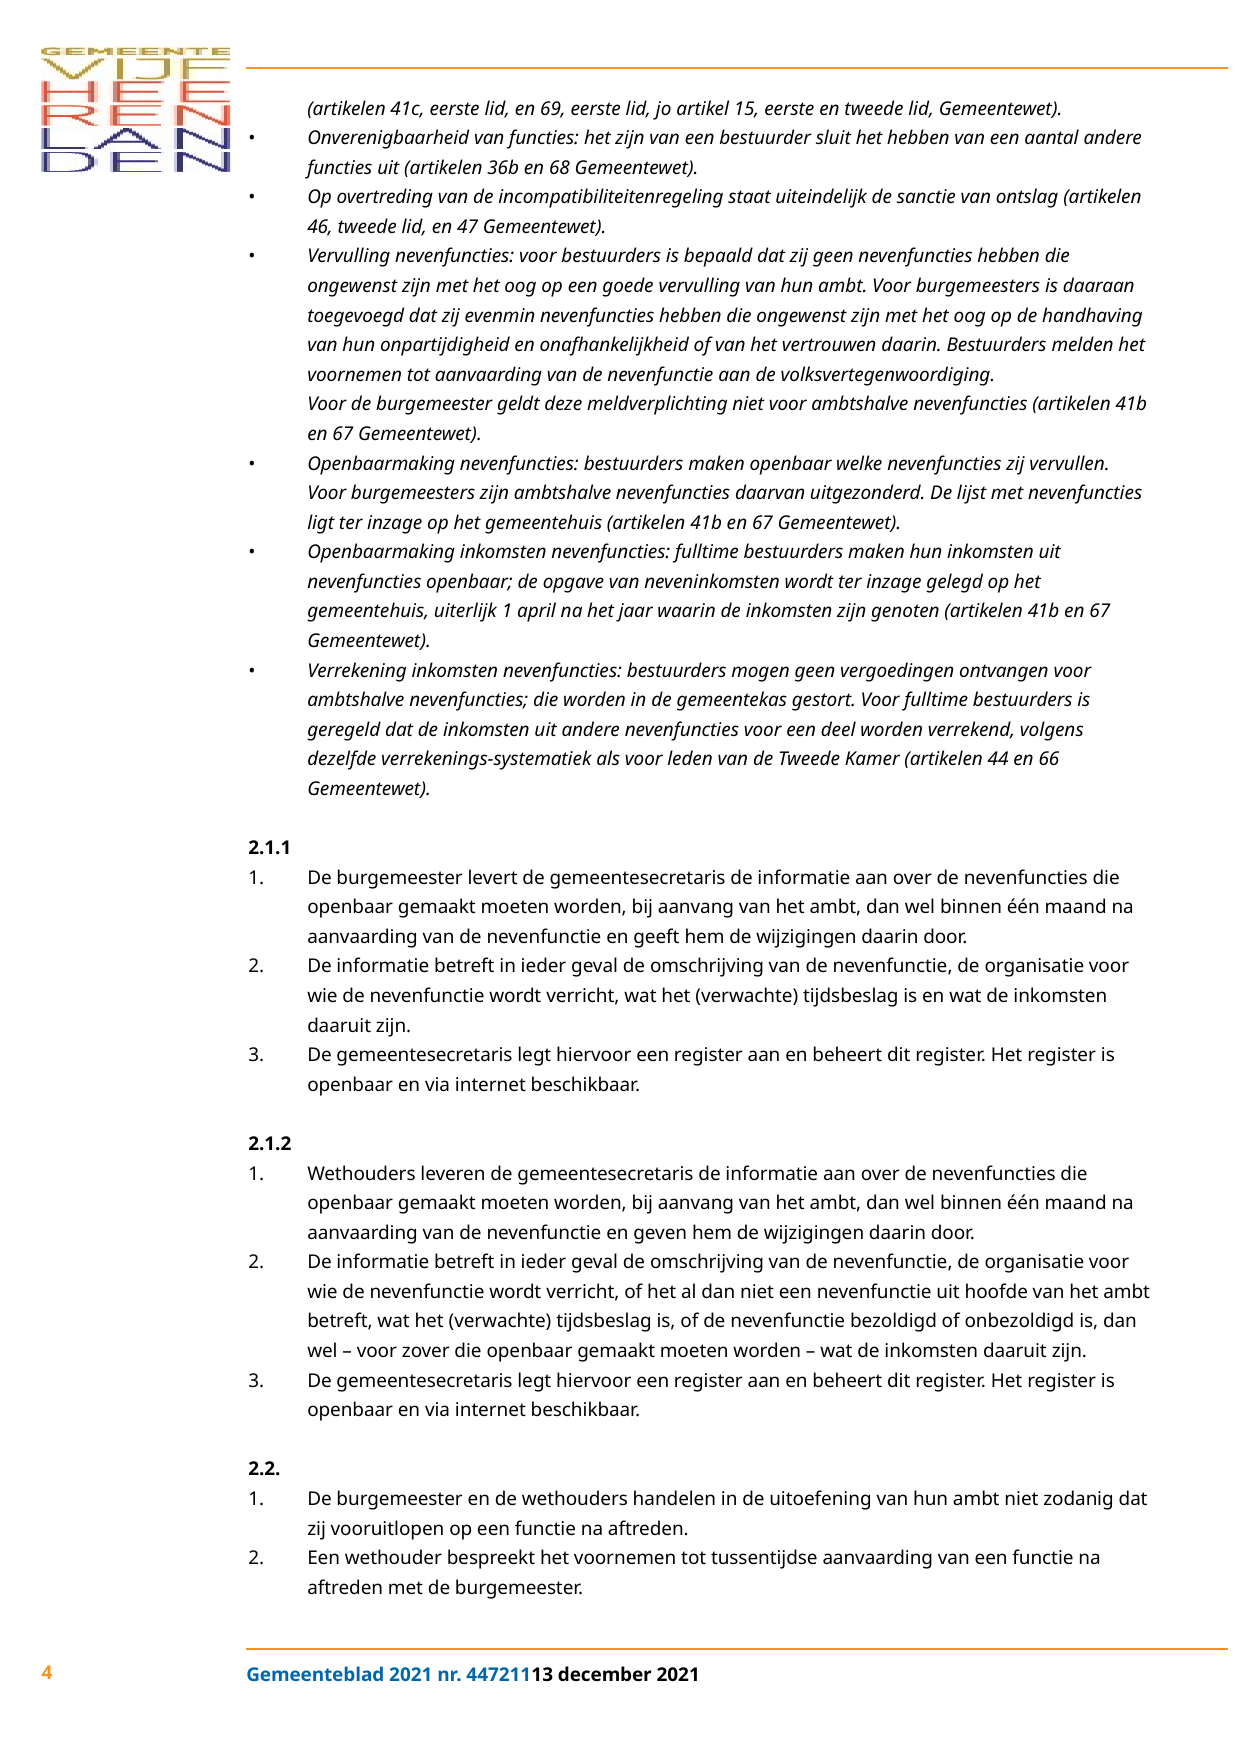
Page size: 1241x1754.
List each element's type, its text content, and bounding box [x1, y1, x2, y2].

list Voor de burgemeester geldt deze meldverplichting niet voor ambtshalve nevenfuncties (artikelen 41b en 67 Gemeentewet). [248, 391, 1152, 446]
list De burgemeester en de wethouders handelen in de uitoefening van hun ambt niet zodanig dat zij vooruitlopen op een functie na aftreden. [248, 1485, 1152, 1541]
list De informatie betreft in ieder geval de omschrijving van de nevenfunctie, de organisatie voor wie de nevenfunctie wordt verricht, of het al dan niet een nevenfunctie uit hoofde van het ambt betreft, wat het (verwachte) tijdsbeslag is, of de nevenfunctie bezoldigd of onbezoldigd is, dan wel – voor zover die openbaar gemaakt moeten worden – wat de inkomsten daaruit zijn. [248, 1248, 1152, 1363]
list Op overtreding van de incompatibiliteitenregeling staat uiteindelijk de sanctie van ontslag (artikelen 46, tweede lid, en 47 Gemeentewet). [248, 183, 1152, 239]
text 2.1.2 [248, 1130, 1152, 1156]
list De informatie betreft in ieder geval de omschrijving van de nevenfunctie, de organisatie voor wie de nevenfunctie wordt verricht, wat het (verwachte) tijdsbeslag is en wat de inkomsten daaruit zijn. [248, 953, 1152, 1038]
list Wethouders leveren de gemeentesecretaris de informatie aan over de nevenfuncties die openbaar gemaakt moeten worden, bij aanvang van het ambt, dan wel binnen één maand na aanvaarding van de nevenfunctie en geven hem de wijzigingen daarin door. [248, 1160, 1152, 1245]
text 2.1.1 [248, 834, 1152, 860]
list Onverenigbaarheid van functies: het zijn van een bestuurder sluit het hebben van een aantal andere functies uit (artikelen 36b en 68 Gemeentewet). [248, 124, 1152, 180]
list Openbaarmaking inkomsten nevenfuncties: fulltime bestuurders maken hun inkomsten uit nevenfuncties openbaar; de opgave van neveninkomsten wordt ter inzage gelegd op het gemeentehuis, uiterlijk 1 april na het jaar waarin de inkomsten zijn genoten (artikelen 41b en 67 Gemeentewet). [248, 538, 1152, 653]
list De burgemeester levert de gemeentesecretaris de informatie aan over de nevenfuncties die openbaar gemaakt moeten worden, bij aanvang van het ambt, dan wel binnen één maand na aanvaarding van de nevenfunctie en geeft hem de wijzigingen daarin door. [248, 864, 1152, 949]
list Verrekening inkomsten nevenfuncties: bestuurders mogen geen vergoedingen ontvangen voor ambtshalve nevenfuncties; die worden in de gemeentekas gestort. Voor fulltime bestuurders is geregeld dat de inkomsten uit andere nevenfuncties voor een deel worden verrekend, volgens dezelfde verrekenings-systematiek als voor leden van de Tweede Kamer (artikelen 44 en 66 Gemeentewet). [248, 657, 1152, 801]
list (artikelen 41c, eerste lid, en 69, eerste lid, jo artikel 15, eerste en tweede lid, Gemeentewet). [248, 95, 1152, 121]
text 2.2. [248, 1456, 1152, 1481]
list Openbaarmaking nevenfuncties: bestuurders maken openbaar welke nevenfuncties zij vervullen. Voor burgemeesters zijn ambtshalve nevenfuncties daarvan uitgezonderd. De lijst met nevenfuncties ligt ter inzage op het gemeentehuis (artikelen 41b en 67 Gemeentewet). [248, 450, 1152, 535]
list De gemeentesecretaris legt hiervoor een register aan en beheert dit register. Het register is openbaar en via internet beschikbaar. [248, 1041, 1152, 1097]
picture [41, 47, 231, 172]
list De gemeentesecretaris legt hiervoor een register aan en beheert dit register. Het register is openbaar en via internet beschikbaar. [248, 1367, 1152, 1422]
list Een wethouder bespreekt het voornemen tot tussentijdse aanvaarding van een functie na aftreden met de burgemeester. [248, 1544, 1152, 1600]
list Vervulling nevenfuncties: voor bestuurders is bepaald dat zij geen nevenfuncties hebben die ongewenst zijn met het oog op een goede vervulling van hun ambt. Voor burgemeesters is daaraan toegevoegd dat zij evenmin nevenfuncties hebben die ongewenst zijn met het oog op de handhaving van hun onpartijdigheid en onafhankelijkheid of van het vertrouwen daarin. Bestuurders melden het voornemen tot aanvaarding van de nevenfunctie aan de volksvertegenwoordiging. [248, 243, 1152, 387]
